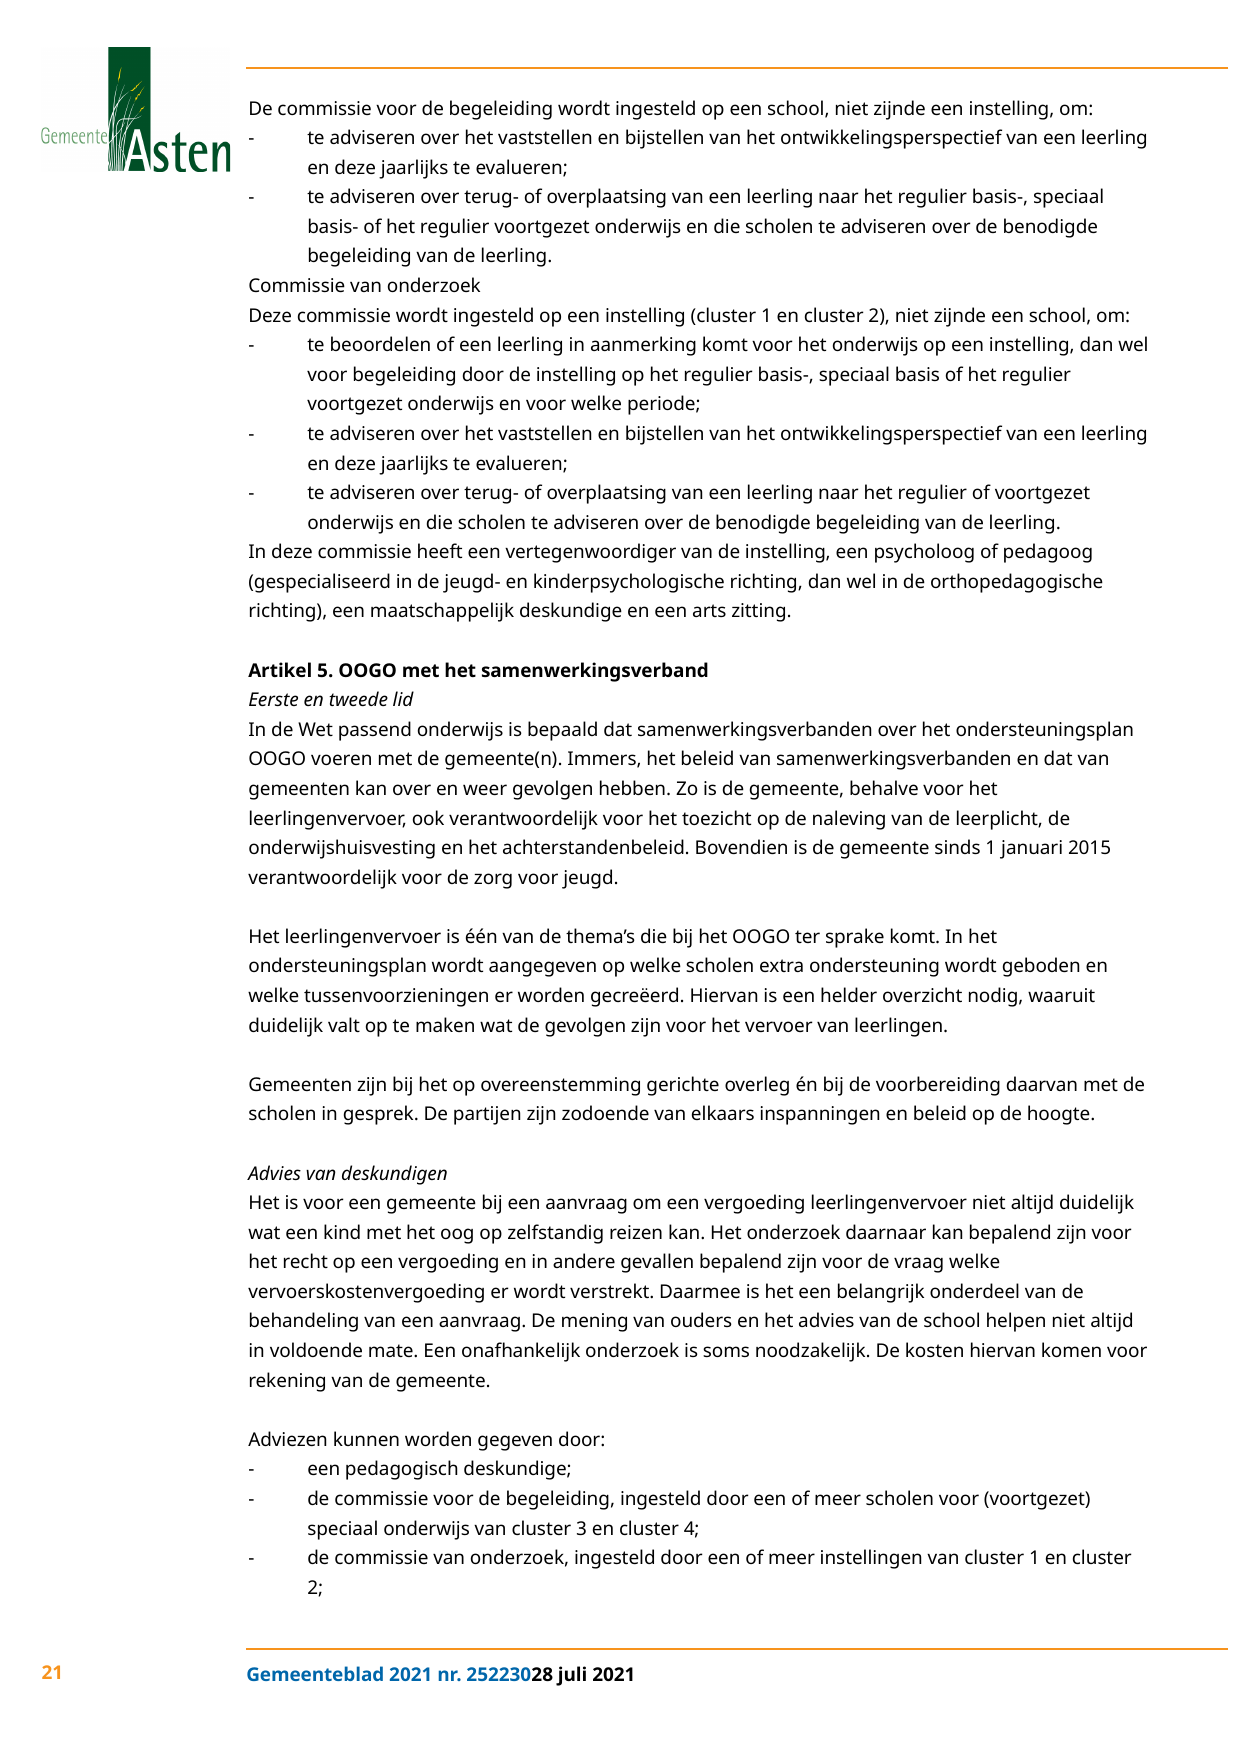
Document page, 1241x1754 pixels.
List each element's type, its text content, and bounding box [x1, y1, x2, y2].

text In de Wet passend onderwijs is bepaald dat samenwerkingsverbanden over het ondersteuningsplan OOGO voeren met de gemeente(n). Immers, het beleid van samenwerkingsverbanden en dat van gemeenten kan over en weer gevolgen hebben. Zo is de gemeente, behalve voor het leerlingenvervoer, ook verantwoordelijk voor het toezicht op de naleving van de leerplicht, de onderwijshuisvesting en het achterstandenbeleid. Bovendien is de gemeente sinds 1 januari 2015 verantwoordelijk voor de zorg voor jeugd. [248, 716, 1152, 890]
list te adviseren over terug- of overplaatsing van een leerling naar het regulier of voortgezet onderwijs en die scholen te adviseren over de benodigde begeleiding van de leerling. [248, 479, 1152, 535]
list te adviseren over terug- of overplaatsing van een leerling naar het regulier basis-, speciaal basis- of het regulier voortgezet onderwijs en die scholen te adviseren over de benodigde begeleiding van de leerling. [248, 183, 1152, 268]
text Gemeenten zijn bij het op overeenstemming gerichte overleg én bij de voorbereiding daarvan met de scholen in gesprek. De partijen zijn zodoende van elkaars inspanningen en beleid op de hoogte. [248, 1071, 1152, 1126]
text Deze commissie wordt ingesteld op een instelling (cluster 1 en cluster 2), niet zijnde een school, om: [248, 302, 1152, 328]
text Het leerlingenvervoer is één van de thema’s die bij het OOGO ter sprake komt. In het ondersteuningsplan wordt aangegeven op welke scholen extra ondersteuning wordt geboden en welke tussenvoorzieningen er worden gecreëerd. Hiervan is een helder overzicht nodig, waaruit duidelijk valt op te maken wat de gevolgen zijn voor het vervoer van leerlingen. [248, 923, 1152, 1038]
text Eerste en tweede lid [248, 686, 1152, 712]
picture [41, 47, 231, 172]
list een pedagogisch deskundige; [248, 1456, 1152, 1481]
text Artikel 5. OOGO met het samenwerkingsverband [248, 657, 1152, 683]
text In deze commissie heeft een vertegenwoordiger van de instelling, een psycholoog of pedagoog (gespecialiseerd in de jeugd- en kinderpsychologische richting, dan wel in de orthopedagogische richting), een maatschappelijk deskundige en een arts zitting. [248, 538, 1152, 623]
list te adviseren over het vaststellen en bijstellen van het ontwikkelingsperspectief van een leerling en deze jaarlijks te evalueren; [248, 420, 1152, 476]
list de commissie van onderzoek, ingesteld door een of meer instellingen van cluster 1 en cluster 2; [248, 1544, 1152, 1600]
list te adviseren over het vaststellen en bijstellen van het ontwikkelingsperspectief van een leerling en deze jaarlijks te evalueren; [248, 124, 1152, 180]
text Adviezen kunnen worden gegeven door: [248, 1426, 1152, 1452]
list de commissie voor de begeleiding, ingesteld door een of meer scholen voor (voortgezet) speciaal onderwijs van cluster 3 en cluster 4; [248, 1485, 1152, 1541]
text Advies van deskundigen [248, 1160, 1152, 1186]
list te beoordelen of een leerling in aanmerking komt voor het onderwijs op een instelling, dan wel voor begeleiding door de instelling op het regulier basis-, speciaal basis of het regulier voortgezet onderwijs en voor welke periode; [248, 331, 1152, 416]
text Commissie van onderzoek [248, 272, 1152, 298]
text Het is voor een gemeente bij een aanvraag om een vergoeding leerlingenvervoer niet altijd duidelijk wat een kind met het oog op zelfstandig reizen kan. Het onderzoek daarnaar kan bepalend zijn voor het recht op een vergoeding en in andere gevallen bepalend zijn voor de vraag welke vervoerskostenvergoeding er wordt verstrekt. Daarmee is het een belangrijk onderdeel van de behandeling van een aanvraag. De mening van ouders en het advies van de school helpen niet altijd in voldoende mate. Een onafhankelijk onderzoek is soms noodzakelijk. De kosten hiervan komen voor rekening van de gemeente. [248, 1189, 1152, 1393]
text De commissie voor de begeleiding wordt ingesteld op een school, niet zijnde een instelling, om: [248, 95, 1152, 121]
